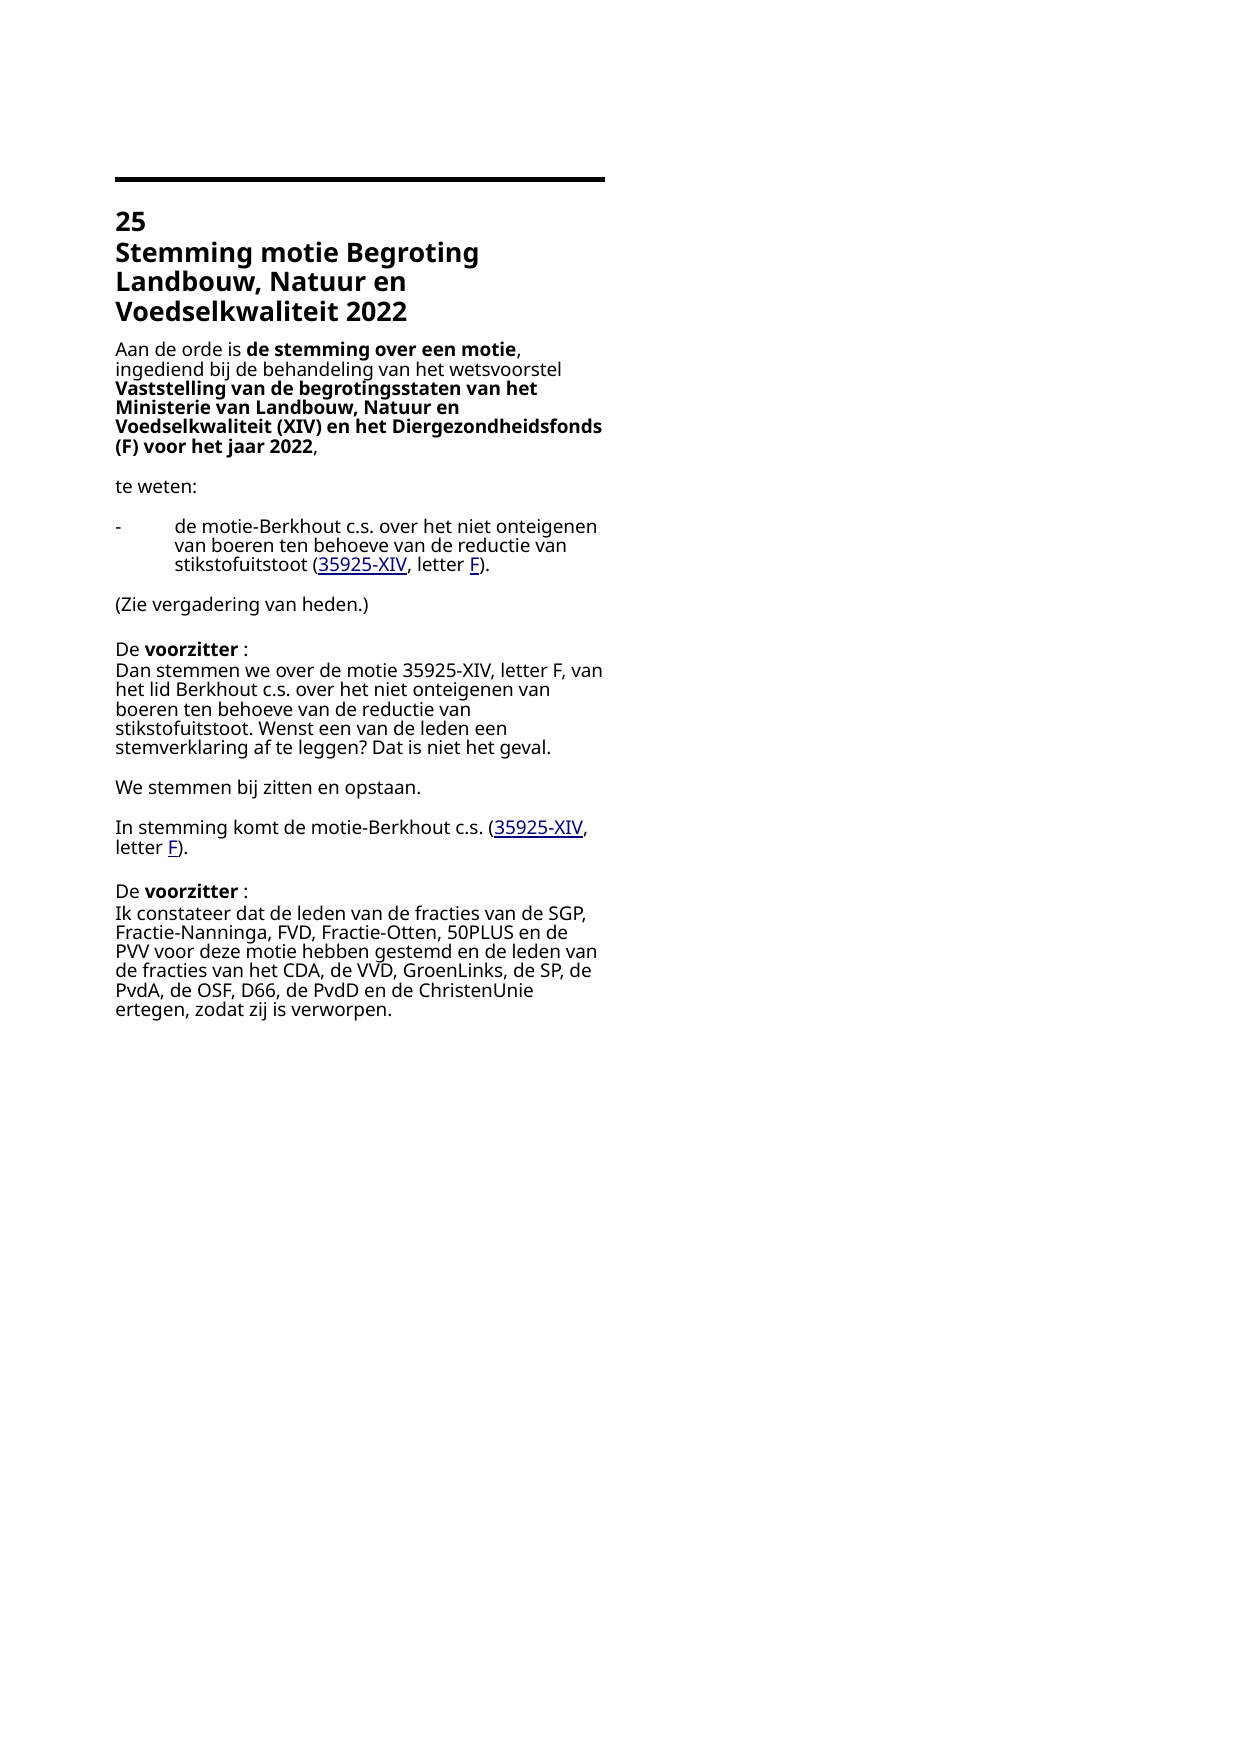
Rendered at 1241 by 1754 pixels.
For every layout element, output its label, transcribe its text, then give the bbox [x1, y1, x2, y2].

text De voorzitter : [115, 636, 605, 662]
text Aan de orde is de stemming over een motie, ingediend bij de behandeling van het wetsvoorstel Vaststelling van de begrotingsstaten van het Ministerie van Landbouw, Natuur en Voedselkwaliteit (XIV) en het Diergezondheidsfonds (F) voor het jaar 2022, [115, 341, 605, 457]
text Dan stemmen we over de motie 35925-XIV, letter F, van het lid Berkhout c.s. over het niet onteigenen van boeren ten behoeve van de reductie van stikstofuitstoot. Wenst een van de leden een stemverklaring af te leggen? Dat is niet het geval. [115, 662, 605, 758]
text Ik constateer dat de leden van de fracties van de SGP, Fractie-Nanninga, FVD, Fractie-Otten, 50PLUS en de PVV voor deze motie hebben gestemd en de leden van de fracties van het CDA, de VVD, GroenLinks, de SP, de PvdA, de OSF, D66, de PvdD en de ChristenUnie ertegen, zodat zij is verworpen. [115, 904, 605, 1020]
text De voorzitter : [115, 879, 605, 904]
text Stemming motie Begroting Landbouw, Natuur en Voedselkwaliteit 2022 [115, 239, 605, 341]
list de motie-Berkhout c.s. over het niet onteigenen van boeren ten behoeve van de reductie van stikstofuitstoot (35925-XIV, letter F). [115, 518, 605, 576]
text In stemming komt de motie-Berkhout c.s. (35925-XIV, letter F). [115, 819, 605, 858]
text 25 [115, 203, 605, 239]
text te weten: [115, 478, 605, 497]
text We stemmen bij zitten en opstaan. [115, 779, 605, 798]
text (Zie vergadering van heden.) [115, 596, 605, 616]
